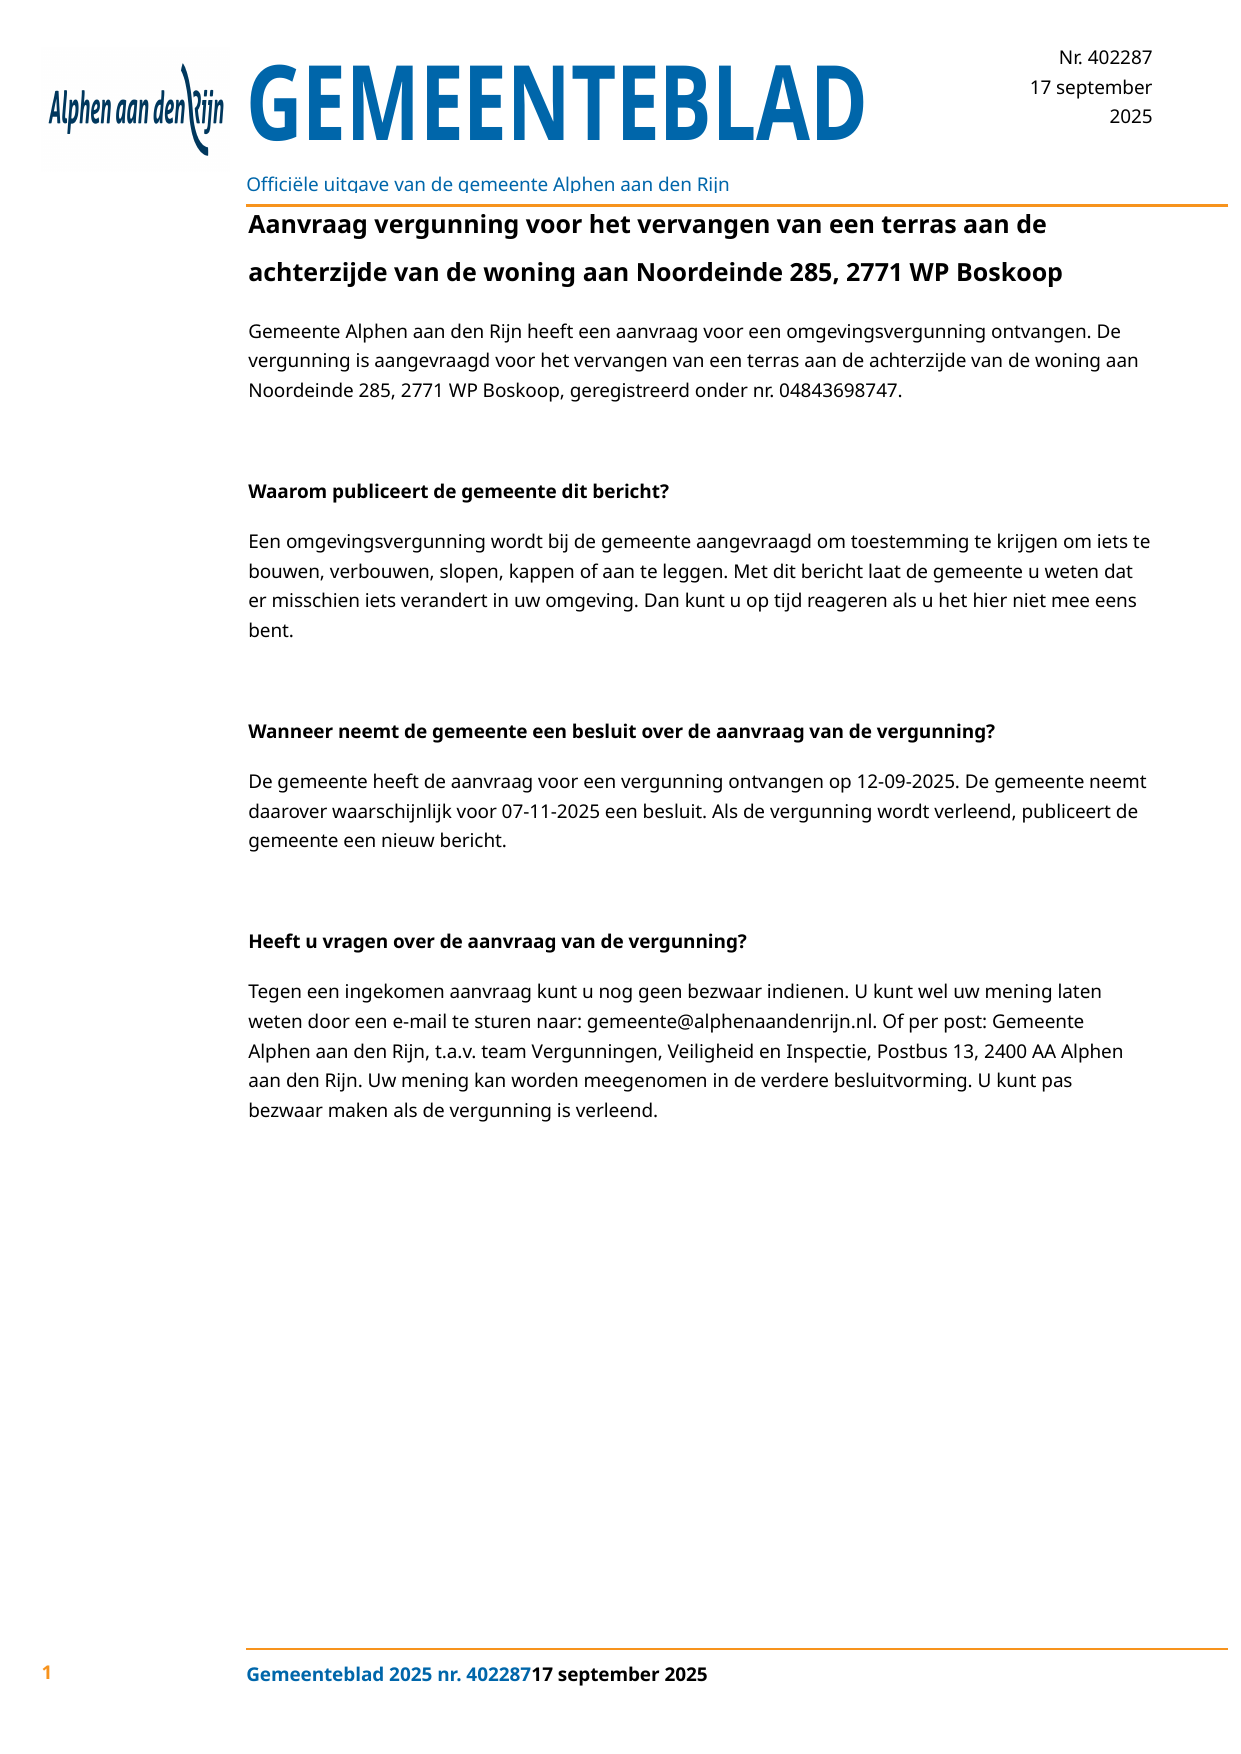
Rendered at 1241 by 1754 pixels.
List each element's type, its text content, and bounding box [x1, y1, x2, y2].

text Een omgevingsvergunning wordt bij de gemeente aangevraagd om toestemming te krijgen om iets te bouwen, verbouwen, slopen, kappen of aan te leggen. Met dit bericht laat de gemeente u weten dat er misschien iets verandert in uw omgeving. Dan kunt u op tijd reageren als u het hier niet mee eens bent. [248, 528, 1152, 643]
text Waarom publiceert de gemeente dit bericht? [248, 478, 1152, 504]
picture [41, 47, 231, 172]
text Wanneer neemt de gemeente een besluit over de aanvraag van de vergunning? [248, 718, 1152, 744]
text Heeft u vragen over de aanvraag van de vergunning? [248, 928, 1152, 954]
text De gemeente heeft de aanvraag voor een vergunning ontvangen op 12-09-2025. De gemeente neemt daarover waarschijnlijk voor 07-11-2025 een besluit. Als de vergunning wordt verleend, publiceert de gemeente een nieuw bericht. [248, 768, 1152, 853]
text Tegen een ingekomen aanvraag kunt u nog geen bezwaar indienen. U kunt wel uw mening laten weten door een e-mail te sturen naar: gemeente@alphenaandenrijn.nl. Of per post: Gemeente Alphen aan den Rijn, t.a.v. team Vergunningen, Veiligheid en Inspectie, Postbus 13, 2400 AA Alphen aan den Rijn. Uw mening kan worden meegenomen in de verdere besluitvorming. U kunt pas bezwaar maken als de vergunning is verleend. [248, 979, 1152, 1123]
text Aanvraag vergunning voor het vervangen van een terras aan de achterzijde van de woning aan Noordeinde 285, 2771 WP Boskoop [248, 207, 1152, 288]
text Gemeente Alphen aan den Rijn heeft een aanvraag voor een omgevingsvergunning ontvangen. De vergunning is aangevraagd voor het vervangen van een terras aan de achterzijde van de woning aan Noordeinde 285, 2771 WP Boskoop, geregistreerd onder nr. 04843698747. [248, 318, 1152, 403]
